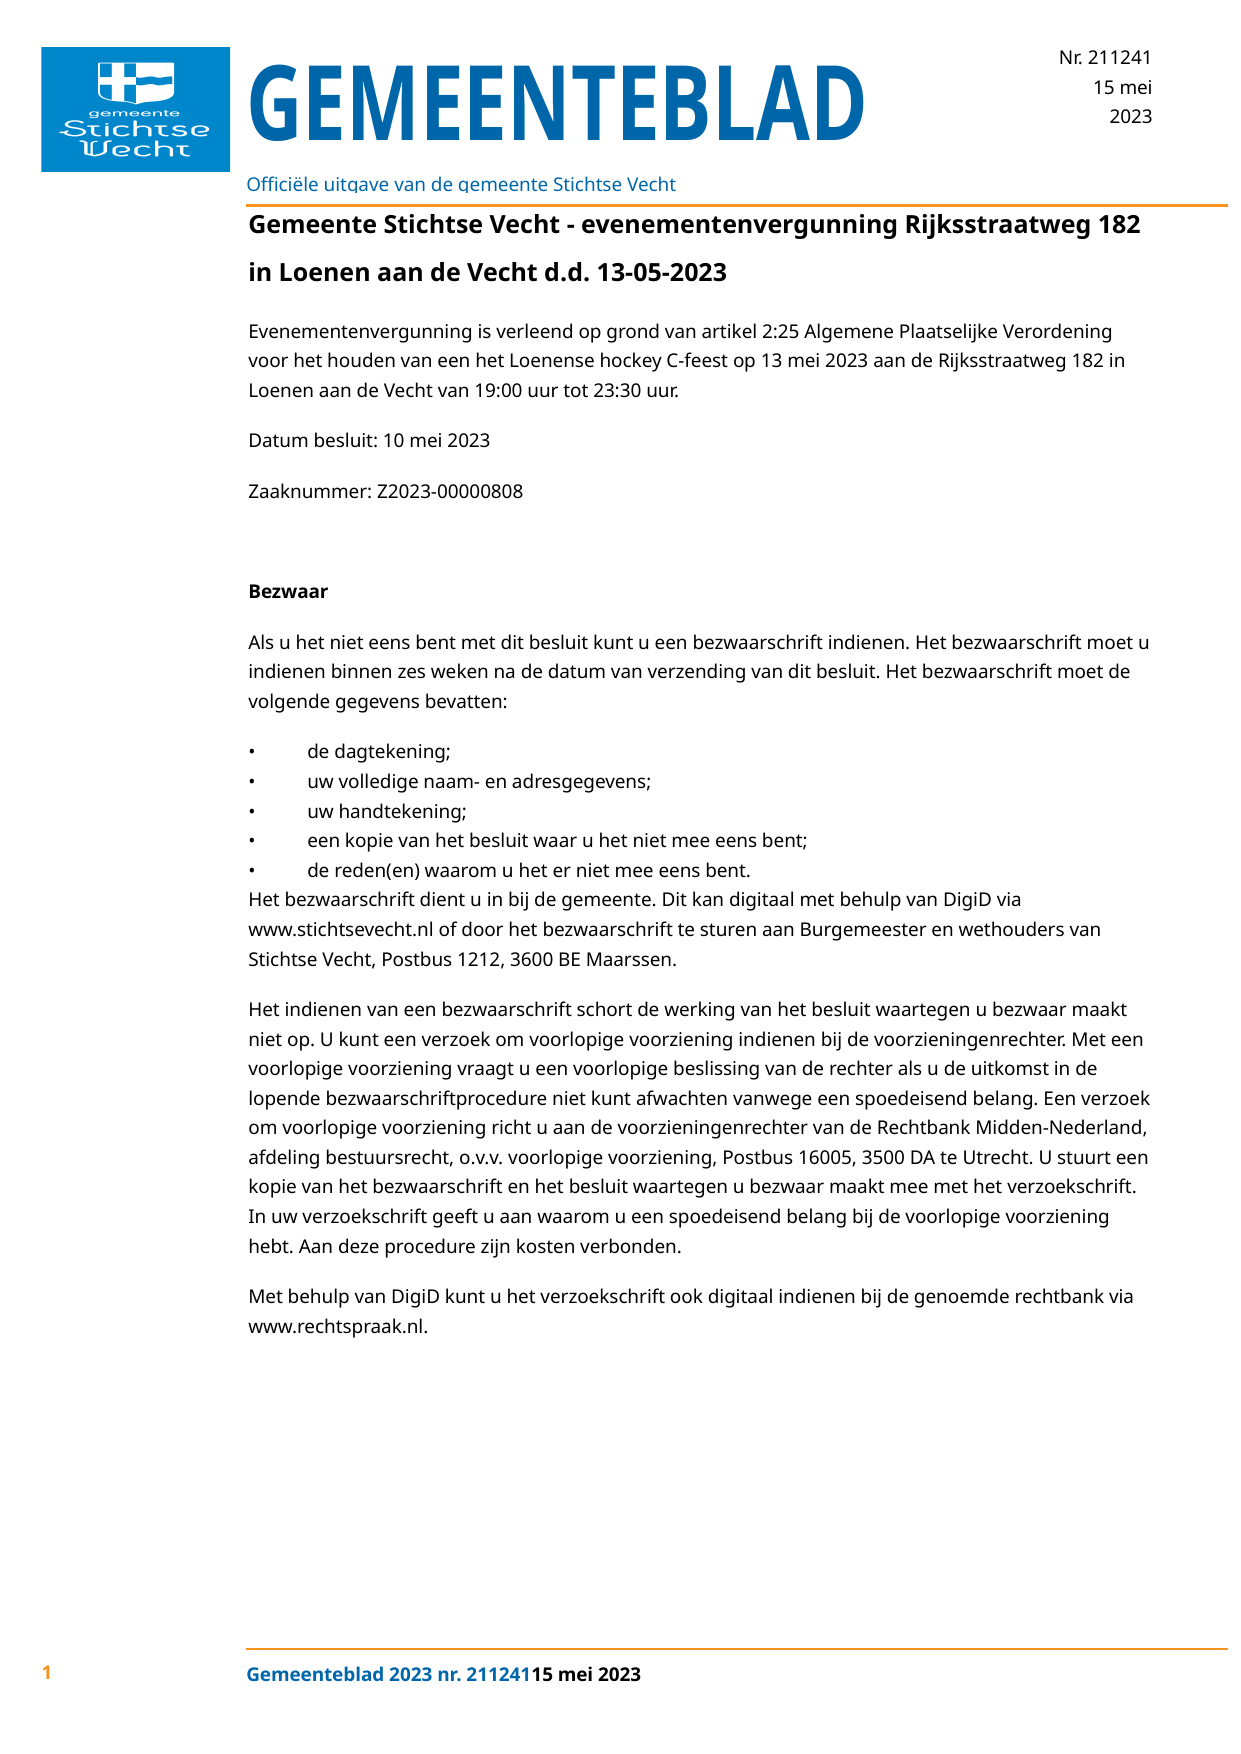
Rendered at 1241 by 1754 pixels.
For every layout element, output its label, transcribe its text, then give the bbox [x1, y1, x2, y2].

text Gemeente Stichtse Vecht - evenementenvergunning Rijksstraatweg 182 in Loenen aan de Vecht d.d. 13-05-2023 [248, 207, 1152, 288]
list uw handtekening; [248, 798, 1152, 824]
text Zaaknummer: Z2023-00000808 [248, 478, 1152, 504]
list de reden(en) waarom u het er niet mee eens bent. [248, 857, 1152, 883]
text Als u het niet eens bent met dit besluit kunt u een bezwaarschrift indienen. Het bezwaarschrift moet u indienen binnen zes weken na de datum van verzending van dit besluit. Het bezwaarschrift moet de volgende gegevens bevatten: [248, 629, 1152, 714]
picture [137, 63, 174, 103]
text Bezwaar [248, 579, 1152, 604]
list de dagtekening; [248, 739, 1152, 764]
text Met behulp van DigiD kunt u het verzoekschrift ook digitaal indienen bij de genoemde rechtbank via www.rechtspraak.nl. [248, 1283, 1152, 1339]
text Het bezwaarschrift dient u in bij de gemeente. Dit kan digitaal met behulp van DigiD via www.stichtsevecht.nl of door het bezwaarschrift te sturen aan Burgemeester en wethouders van Stichtse Vecht, Postbus 1212, 3600 BE Maarssen. [248, 887, 1152, 972]
text Het indienen van een bezwaarschrift schort de werking van het besluit waartegen u bezwaar maakt niet op. U kunt een verzoek om voorlopige voorziening indienen bij de voorzieningenrechter. Met een voorlopige voorziening vraagt u een voorlopige beslissing van de rechter als u de uitkomst in de lopende bezwaarschriftprocedure niet kunt afwachten vanwege een spoedeisend belang. Een verzoek om voorlopige voorziening richt u aan de voorzieningenrechter van de Rechtbank Midden-Nederland, afdeling bestuursrecht, o.v.v. voorlopige voorziening, Postbus 16005, 3500 DA te Utrecht. U stuurt een kopie van het bezwaarschrift en het besluit waartegen u bezwaar maakt mee met het verzoekschrift. In uw verzoekschrift geeft u aan waarom u een spoedeisend belang bij de voorlopige voorziening hebt. Aan deze procedure zijn kosten verbonden. [248, 996, 1152, 1259]
text Datum besluit: 10 mei 2023 [248, 427, 1152, 453]
list een kopie van het besluit waar u het niet mee eens bent; [248, 827, 1152, 853]
picture [99, 63, 135, 101]
text Evenementenvergunning is verleend op grond van artikel 2:25 Algemene Plaatselijke Verordening voor het houden van een het Loenense hockey C-feest op 13 mei 2023 aan de Rijksstraatweg 182 in Loenen aan de Vecht van 19:00 uur tot 23:30 uur. [248, 318, 1152, 403]
list uw volledige naam- en adresgegevens; [248, 768, 1152, 794]
